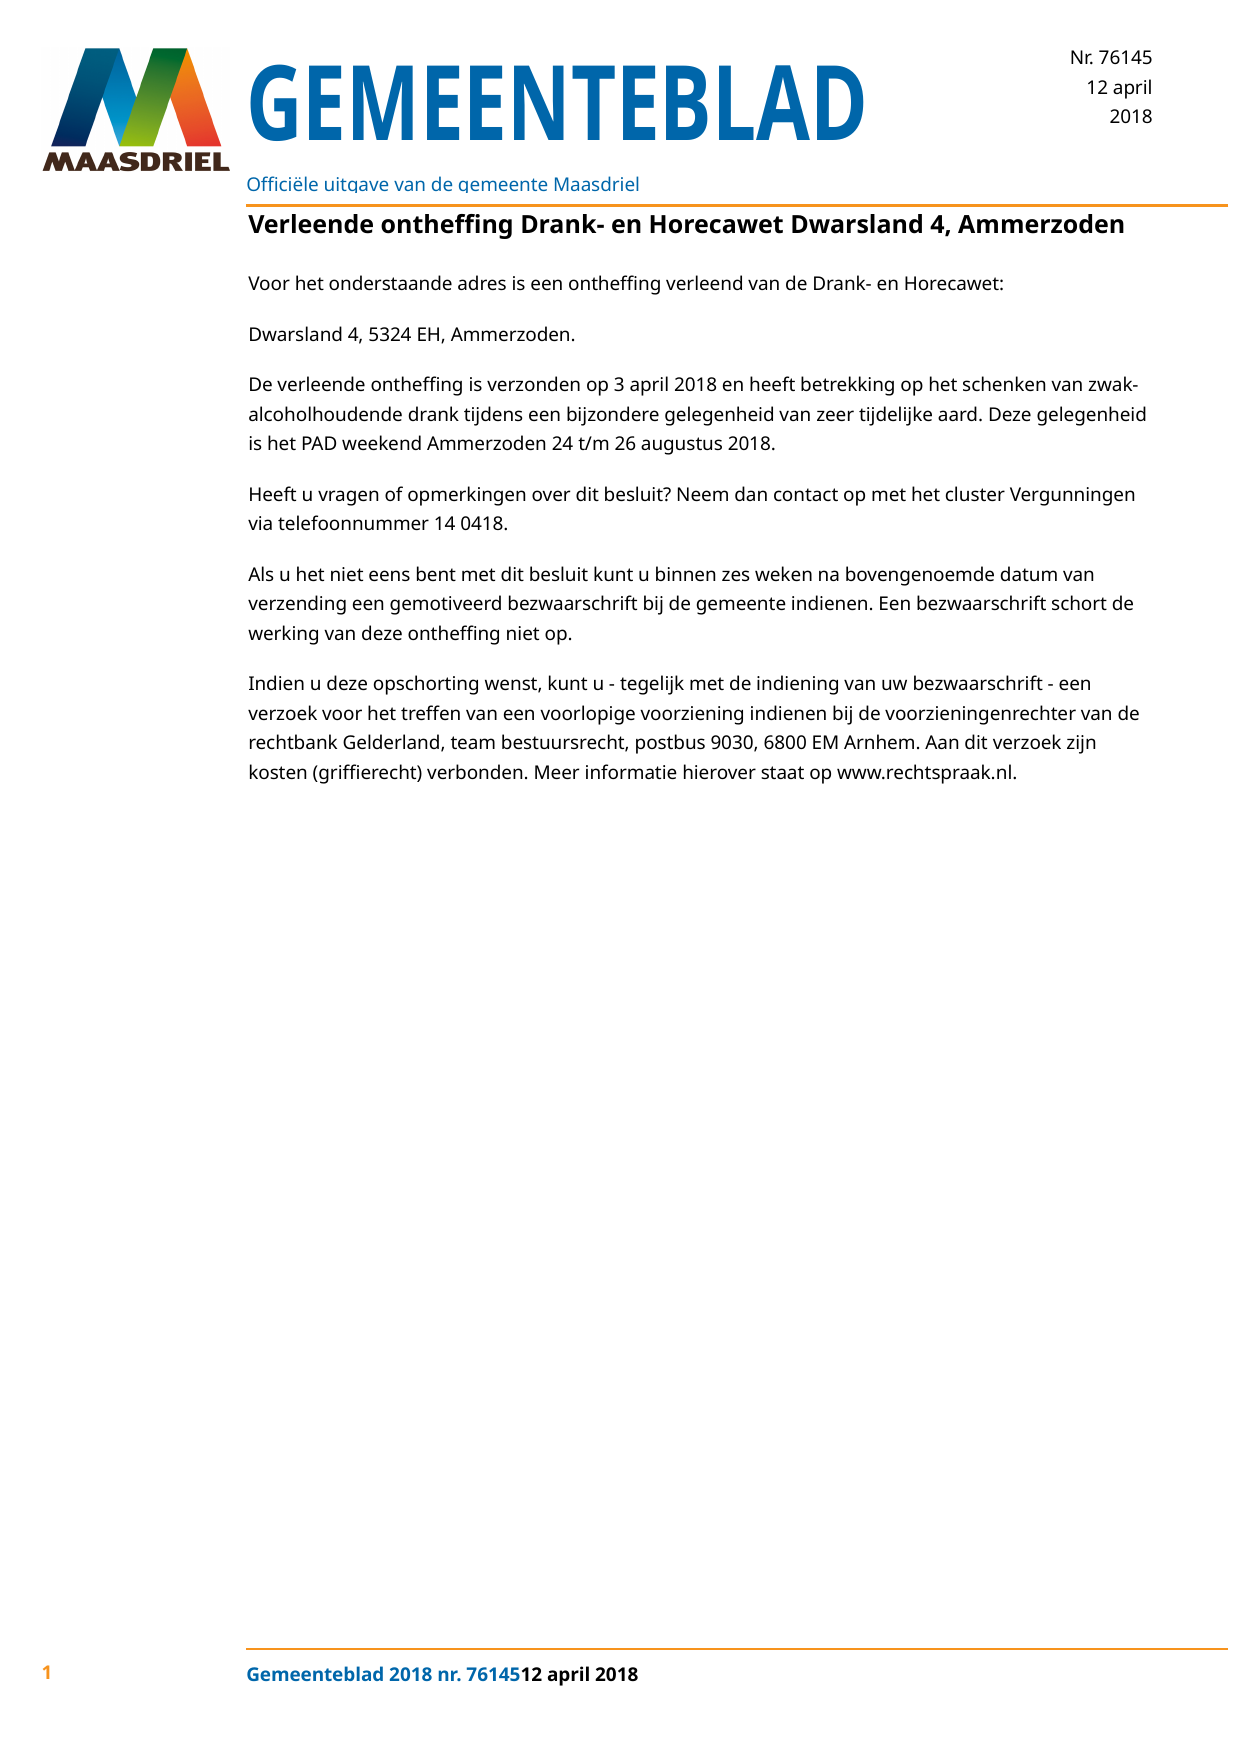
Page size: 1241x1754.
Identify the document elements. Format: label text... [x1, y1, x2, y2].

text De verleende ontheffing is verzonden op 3 april 2018 en heeft betrekking op het schenken van zwak-alcoholhoudende drank tijdens een bijzondere gelegenheid van zeer tijdelijke aard. Deze gelegenheid is het PAD weekend Ammerzoden 24 t/m 26 augustus 2018. [248, 371, 1152, 456]
text Als u het niet eens bent met dit besluit kunt u binnen zes weken na bovengenoemde datum van verzending een gemotiveerd bezwaarschrift bij de gemeente indienen. Een bezwaarschrift schort de werking van deze ontheffing niet op. [248, 561, 1152, 646]
text Dwarsland 4, 5324 EH, Ammerzoden. [248, 321, 1152, 346]
text Heeft u vragen of opmerkingen over dit besluit? Neem dan contact op met het cluster Vergunningen via telefoonnummer 14 0418. [248, 481, 1152, 536]
picture [41, 47, 231, 172]
text Voor het onderstaande adres is een ontheffing verleend van de Drank- en Horecawet: [248, 270, 1152, 296]
text Verleende ontheffing Drank- en Horecawet Dwarsland 4, Ammerzoden [248, 207, 1152, 241]
text Indien u deze opschorting wenst, kunt u - tegelijk met de indiening van uw bezwaarschrift - een verzoek voor het treffen van een voorlopige voorziening indienen bij de voorzieningenrechter van de rechtbank Gelderland, team bestuursrecht, postbus 9030, 6800 EM Arnhem. Aan dit verzoek zijn kosten (griffierecht) verbonden. Meer informatie hierover staat op www.rechtspraak.nl. [248, 670, 1152, 785]
